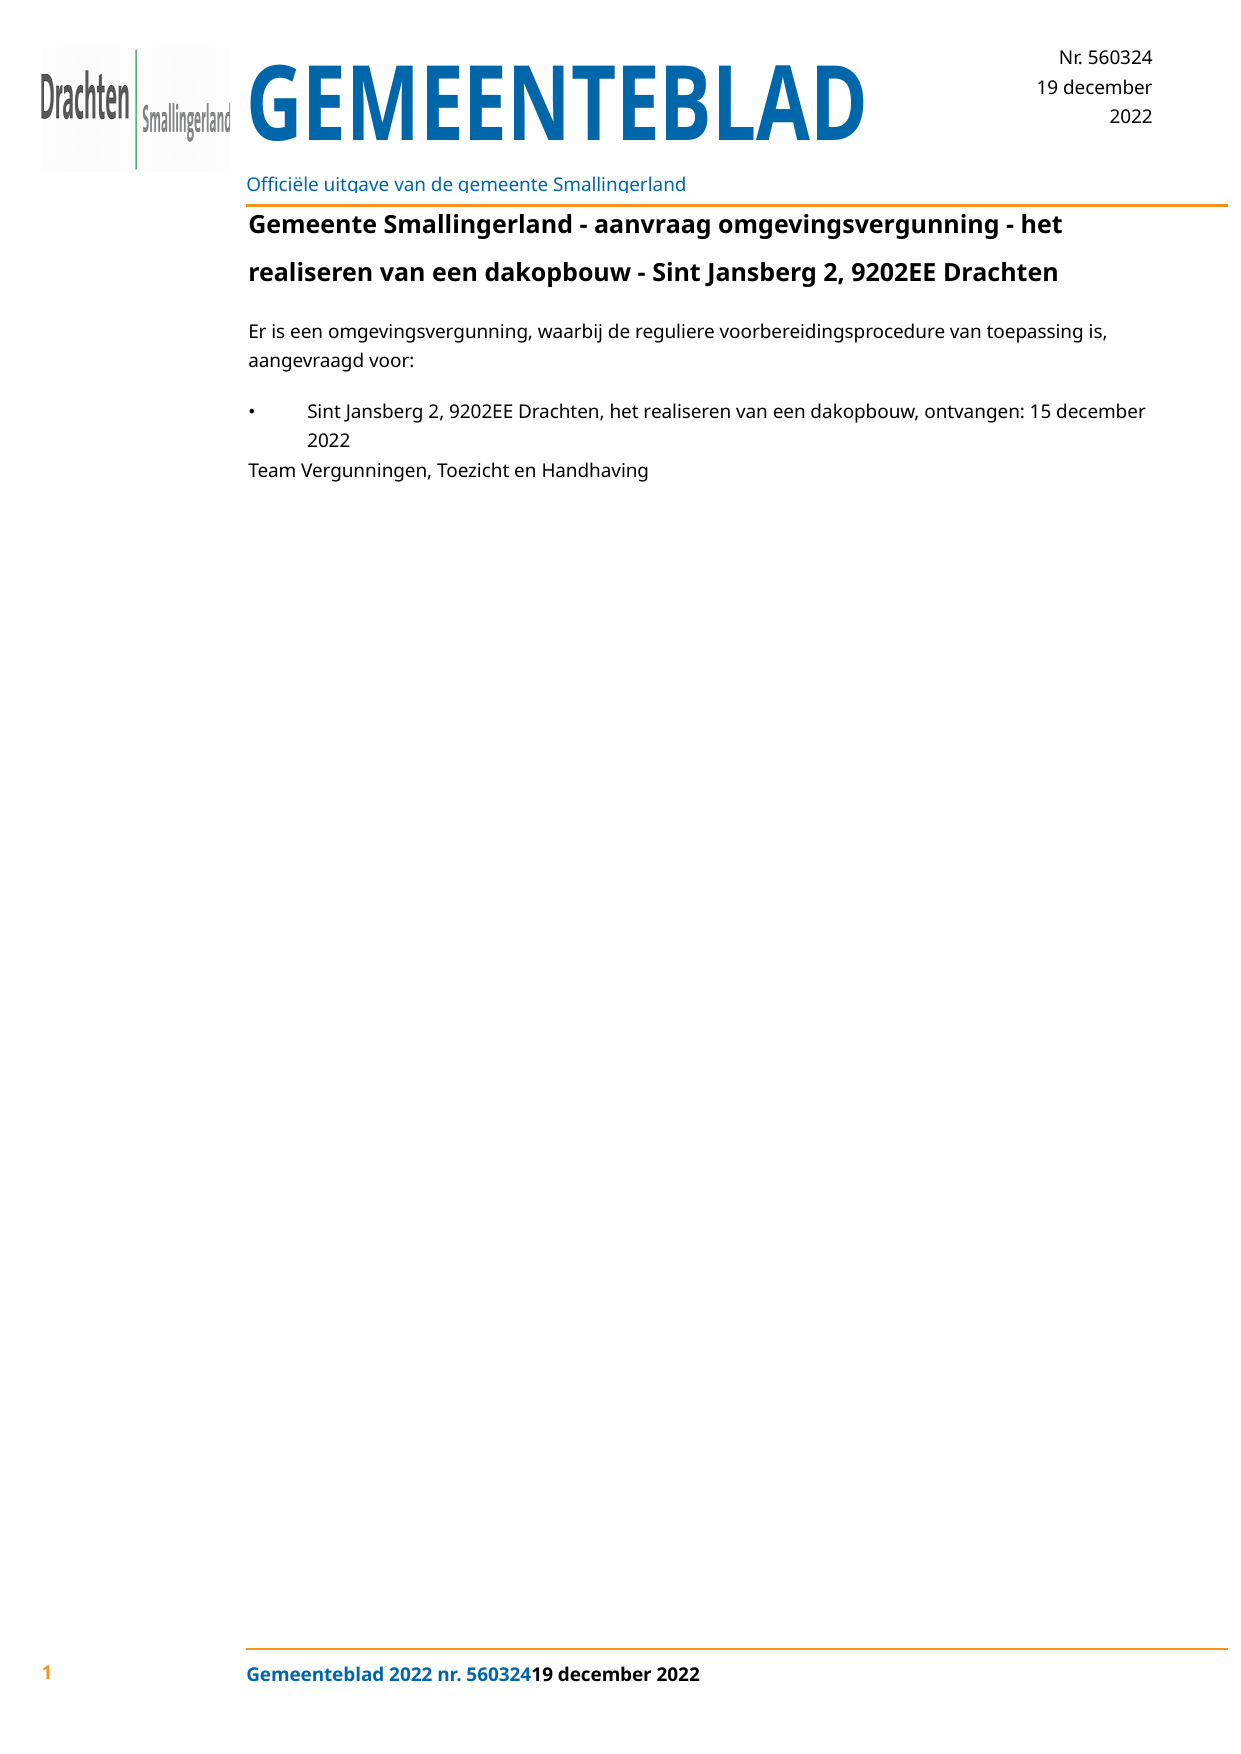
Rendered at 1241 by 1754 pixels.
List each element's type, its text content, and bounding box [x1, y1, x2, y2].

text Team Vergunningen, Toezicht en Handhaving [248, 457, 1152, 483]
text Gemeente Smallingerland - aanvraag omgevingsvergunning - het realiseren van een dakopbouw - Sint Jansberg 2, 9202EE Drachten [248, 207, 1152, 288]
picture [41, 47, 231, 172]
list Sint Jansberg 2, 9202EE Drachten, het realiseren van een dakopbouw, ontvangen: 15 december 2022 [248, 398, 1152, 453]
text Er is een omgevingsvergunning, waarbij de reguliere voorbereidingsprocedure van toepassing is, aangevraagd voor: [248, 318, 1152, 373]
